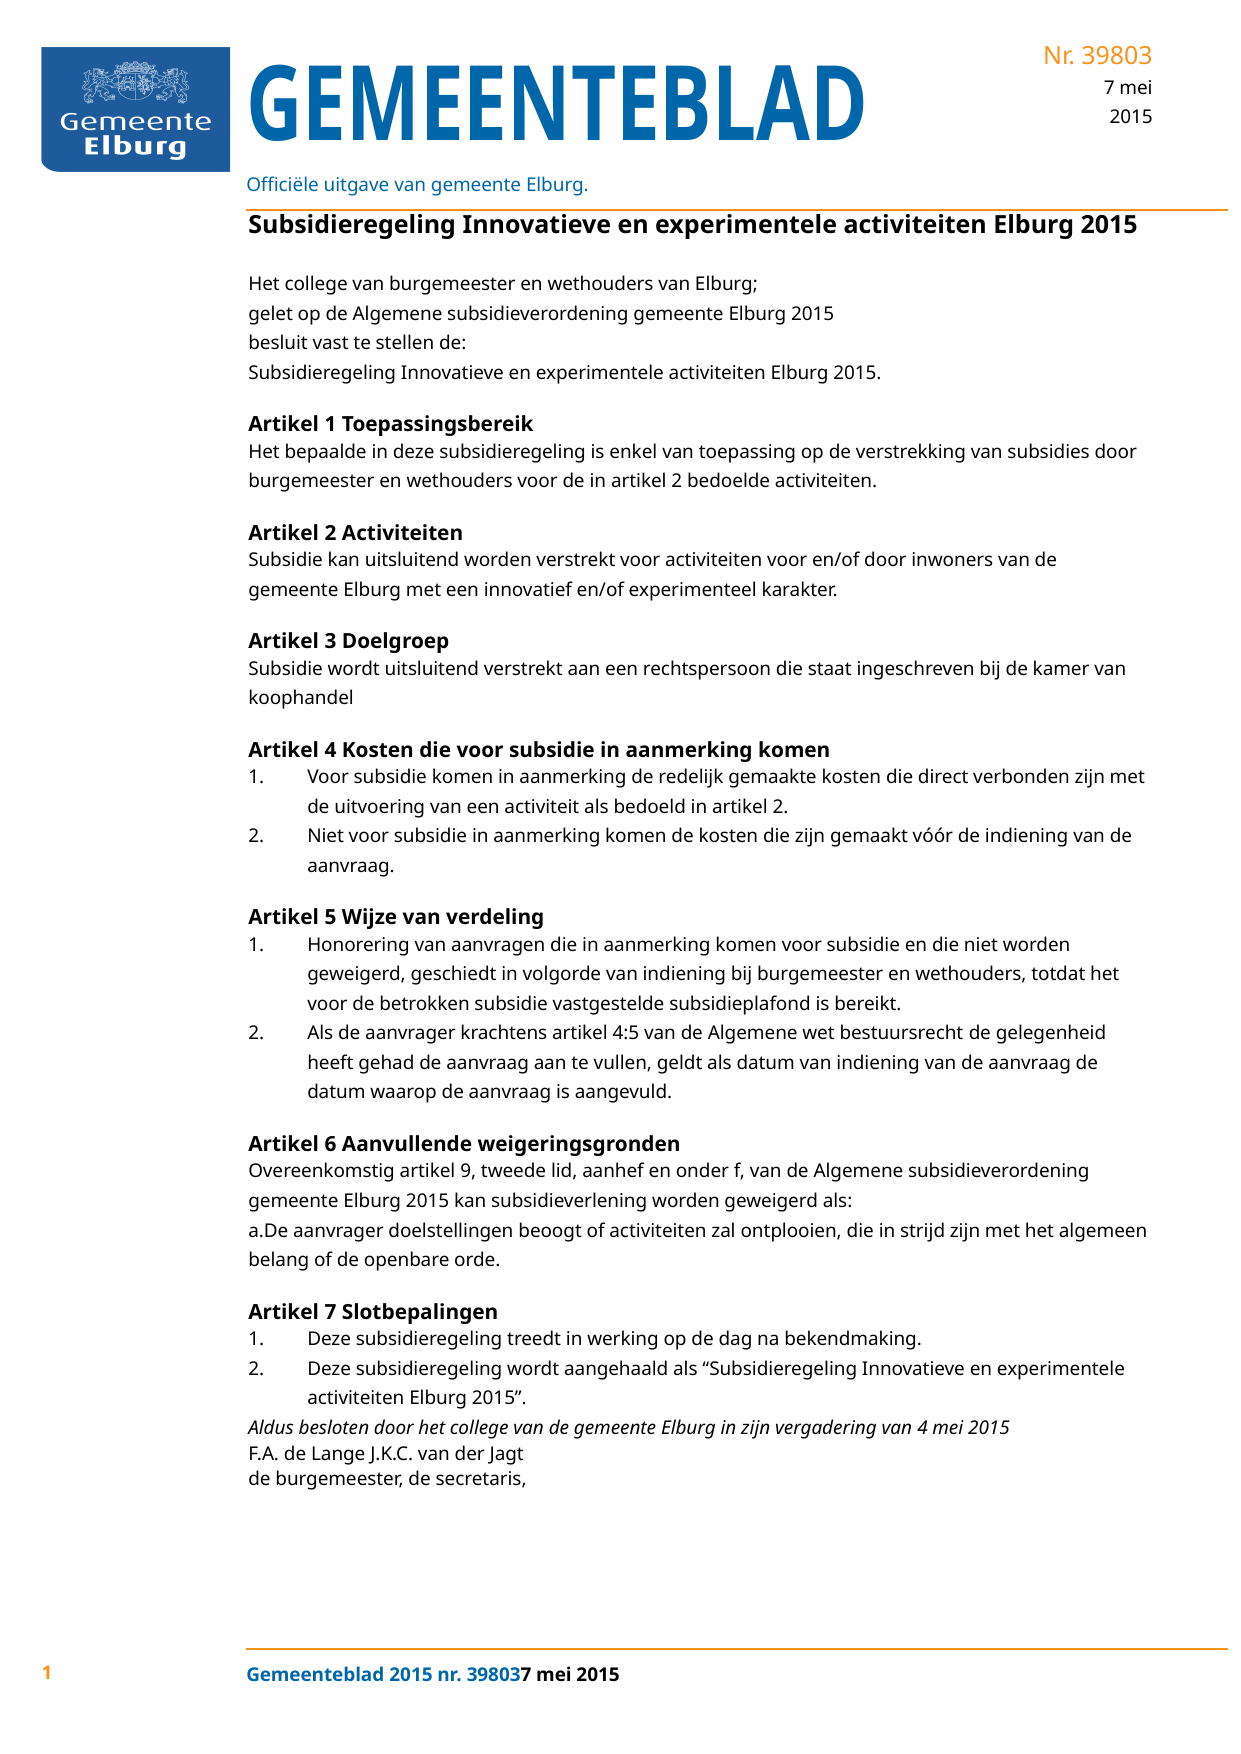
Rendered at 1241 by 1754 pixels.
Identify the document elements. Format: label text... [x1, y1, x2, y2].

text Artikel 1 Toepassingsbereik [248, 409, 1152, 438]
text de burgemeester, de secretaris, [248, 1465, 1152, 1491]
list Deze subsidieregeling treedt in werking op de dag na bekendmaking. [248, 1325, 1152, 1351]
text Artikel 2 Activiteiten [248, 518, 1152, 546]
text Het bepaalde in deze subsidieregeling is enkel van toepassing op de verstrekking van subsidies door burgemeester en wethouders voor de in artikel 2 bedoelde activiteiten. [248, 438, 1152, 493]
text Overeenkomstig artikel 9, tweede lid, aanhef en onder f, van de Algemene subsidieverordening gemeente Elburg 2015 kan subsidieverlening worden geweigerd als: [248, 1158, 1152, 1213]
text gelet op de Algemene subsidieverordening gemeente Elburg 2015 [248, 300, 1152, 326]
text F.A. de Lange J.K.C. van der Jagt [248, 1440, 1152, 1465]
text Artikel 3 Doelgroep [248, 626, 1152, 655]
text Subsidie kan uitsluitend worden verstrekt voor activiteiten voor en/of door inwoners van de gemeente Elburg met een innovatief en/of experimenteel karakter. [248, 546, 1152, 602]
text Artikel 4 Kosten die voor subsidie in aanmerking komen [248, 735, 1152, 763]
list Als de aanvrager krachtens artikel 4:5 van de Algemene wet bestuursrecht de gelegenheid heeft gehad de aanvraag aan te vullen, geldt als datum van indiening van de aanvraag de datum waarop de aanvraag is aangevuld. [248, 1019, 1152, 1104]
text besluit vast te stellen de: [248, 329, 1152, 355]
text a.De aanvrager doelstellingen beoogt of activiteiten zal ontplooien, die in strijd zijn met het algemeen belang of de openbare orde. [248, 1217, 1152, 1272]
text Subsidieregeling Innovatieve en experimentele activiteiten Elburg 2015 [248, 211, 1152, 241]
list Deze subsidieregeling wordt aangehaald als “Subsidieregeling Innovatieve en experimentele activiteiten Elburg 2015”. [248, 1355, 1152, 1410]
picture [41, 47, 231, 172]
text Artikel 5 Wijze van verdeling [248, 902, 1152, 931]
text Het college van burgemeester en wethouders van Elburg; [248, 270, 1152, 296]
text Subsidie wordt uitsluitend verstrekt aan een rechtspersoon die staat ingeschreven bij de kamer van koophandel [248, 655, 1152, 710]
list Voor subsidie komen in aanmerking de redelijk gemaakte kosten die direct verbonden zijn met de uitvoering van een activiteit als bedoeld in artikel 2. [248, 763, 1152, 818]
list Niet voor subsidie in aanmerking komen de kosten die zijn gemaakt vóór de indiening van de aanvraag. [248, 822, 1152, 878]
text Artikel 7 Slotbepalingen [248, 1297, 1152, 1325]
text Artikel 6 Aanvullende weigeringsgronden [248, 1129, 1152, 1158]
text Subsidieregeling Innovatieve en experimentele activiteiten Elburg 2015. [248, 359, 1152, 385]
text Aldus besloten door het college van de gemeente Elburg in zijn vergadering van 4 mei 2015 [248, 1414, 1152, 1440]
list Honorering van aanvragen die in aanmerking komen voor subsidie en die niet worden geweigerd, geschiedt in volgorde van indiening bij burgemeester en wethouders, totdat het voor de betrokken subsidie vastgestelde subsidieplafond is bereikt. [248, 931, 1152, 1016]
